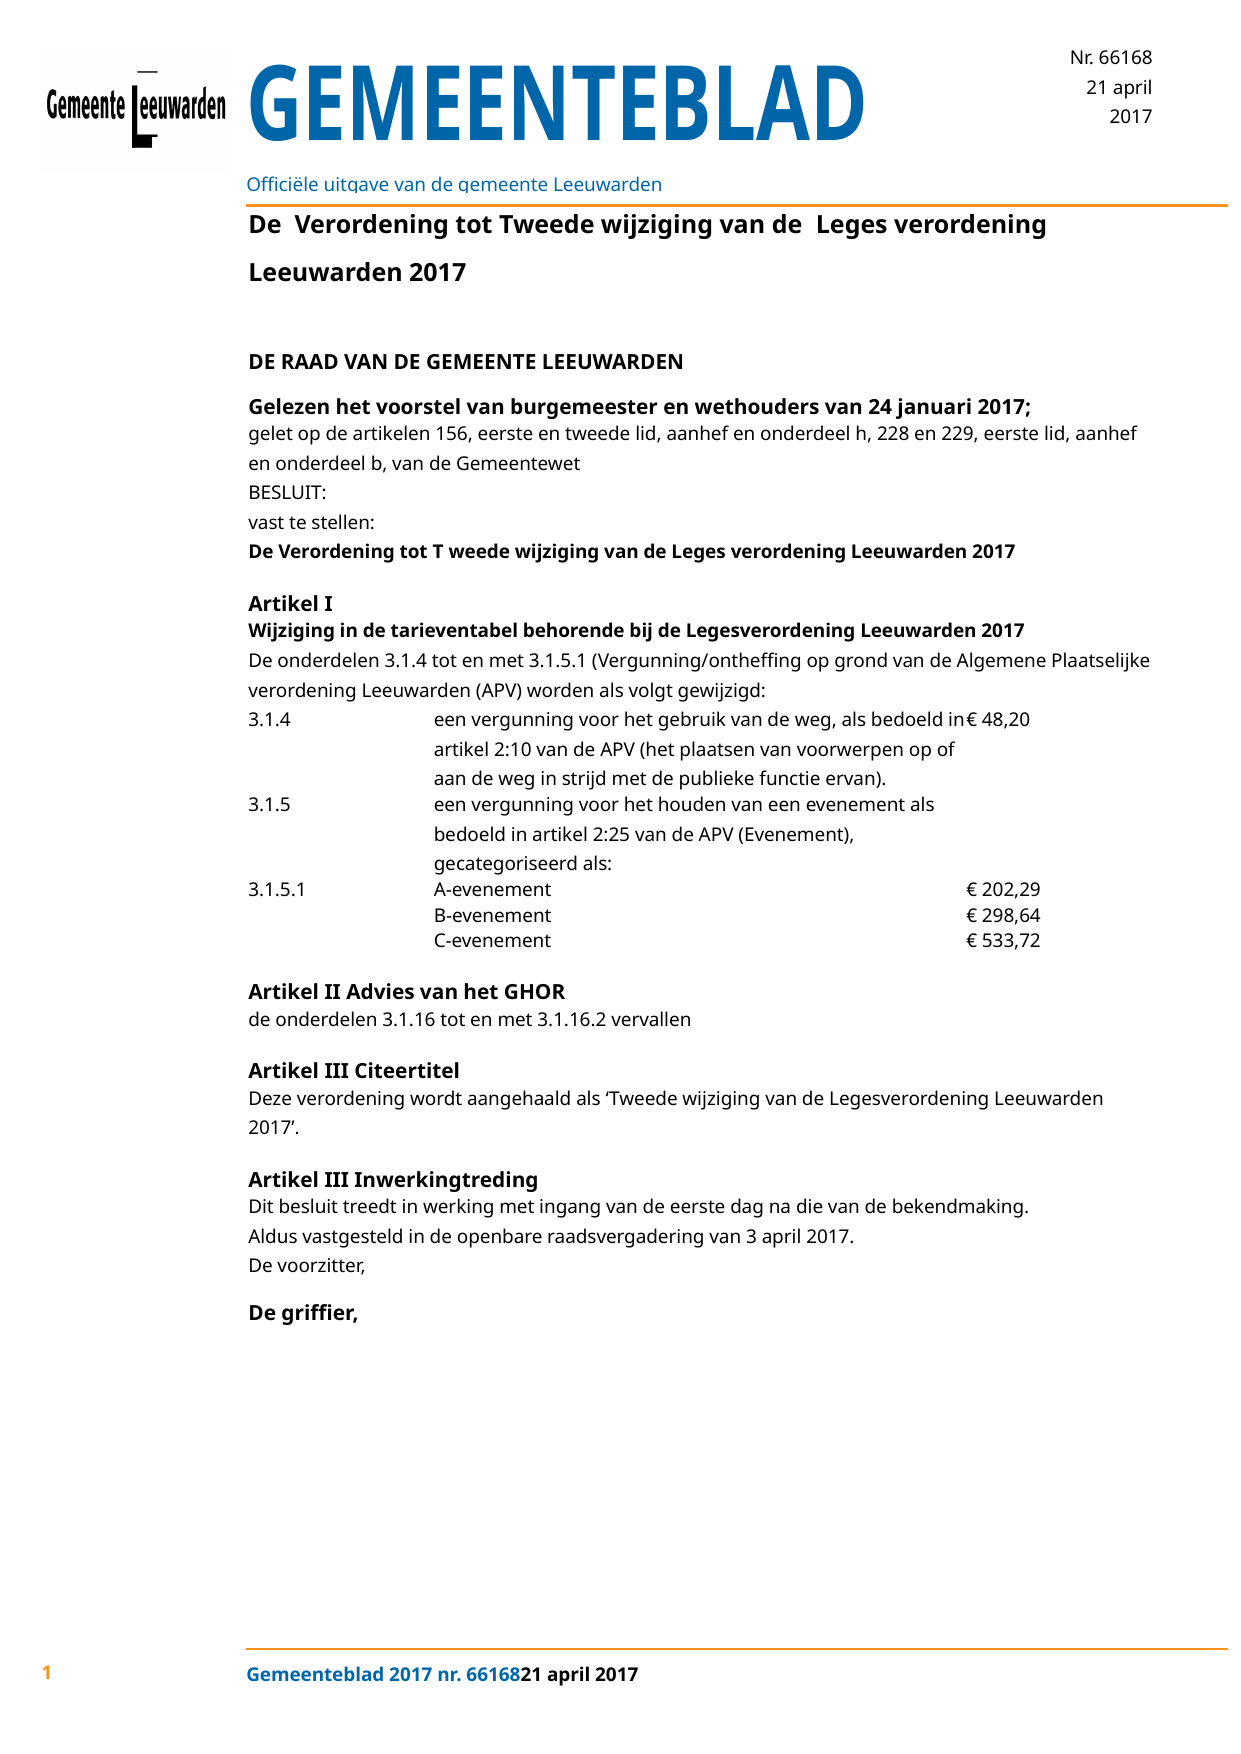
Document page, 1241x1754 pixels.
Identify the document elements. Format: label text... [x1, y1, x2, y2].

table_cell [248, 902, 433, 928]
text De voorzitter, [248, 1252, 1152, 1278]
picture [41, 47, 231, 172]
text Artikel III Citeertitel [248, 1056, 1152, 1085]
text Deze verordening wordt aangehaald als ‘Tweede wijziging van de Legesverordening Leeuwarden 2017’. [248, 1085, 1152, 1140]
table_cell € 202,29 [966, 876, 1152, 902]
text vast te stellen: [248, 509, 1152, 535]
text Artikel III Inwerkingtreding [248, 1165, 1152, 1193]
table_cell A-evenement [434, 876, 966, 902]
table_cell 3.1.5.1 [248, 876, 433, 902]
text De griffier, [248, 1298, 1152, 1326]
text Dit besluit treedt in werking met ingang van de eerste dag na die van de bekendmaking. [248, 1193, 1152, 1219]
text gelet op de artikelen 156, eerste en tweede lid, aanhef en onderdeel h, 228 en 229, eerste lid, aanhef en onderdeel b, van de Gemeentewet [248, 420, 1152, 476]
text Artikel I [248, 589, 1152, 618]
text DE RAAD VAN DE GEMEENTE LEEUWARDEN [248, 347, 1152, 376]
table_cell 3.1.5 [248, 791, 433, 876]
text De onderdelen 3.1.4 tot en met 3.1.5.1 (Vergunning/ontheffing op grond van de Algemene Plaatselijke verordening Leeuwarden (APV) worden als volgt gewijzigd: [248, 647, 1152, 702]
table_cell [248, 928, 433, 953]
text De Verordening tot Tweede wijziging van de Leges verordening Leeuwarden 2017 [248, 207, 1152, 288]
text Gelezen het voorstel van burgemeester en wethouders van 24 januari 2017; [248, 392, 1152, 420]
table_header € 48,20 [966, 706, 1152, 791]
text de onderdelen 3.1.16 tot en met 3.1.16.2 vervallen [248, 1006, 1152, 1032]
text Wijziging in de tarieventabel behorende bij de Legesverordening Leeuwarden 2017 [248, 618, 1152, 643]
table_cell B-evenement [434, 902, 966, 928]
table_header een vergunning voor het gebruik van de weg, als bedoeld in artikel 2:10 van de APV (het plaatsen van voorwerpen op of aan de weg in strijd met de publieke functie ervan). [434, 706, 966, 791]
table_cell € 298,64 [966, 902, 1152, 928]
text De Verordening tot T weede wijziging van de Leges verordening Leeuwarden 2017 [248, 539, 1152, 564]
table_header 3.1.4 [248, 706, 433, 791]
text Aldus vastgesteld in de openbare raadsvergadering van 3 april 2017. [248, 1223, 1152, 1248]
table_cell € 533,72 [966, 928, 1152, 953]
table_cell [966, 791, 1152, 876]
table_cell een vergunning voor het houden van een evenement als bedoeld in artikel 2:25 van de APV (Evenement), gecategoriseerd als: [434, 791, 966, 876]
text BESLUIT: [248, 479, 1152, 505]
text Artikel II Advies van het GHOR [248, 977, 1152, 1006]
table_cell C-evenement [434, 928, 966, 953]
